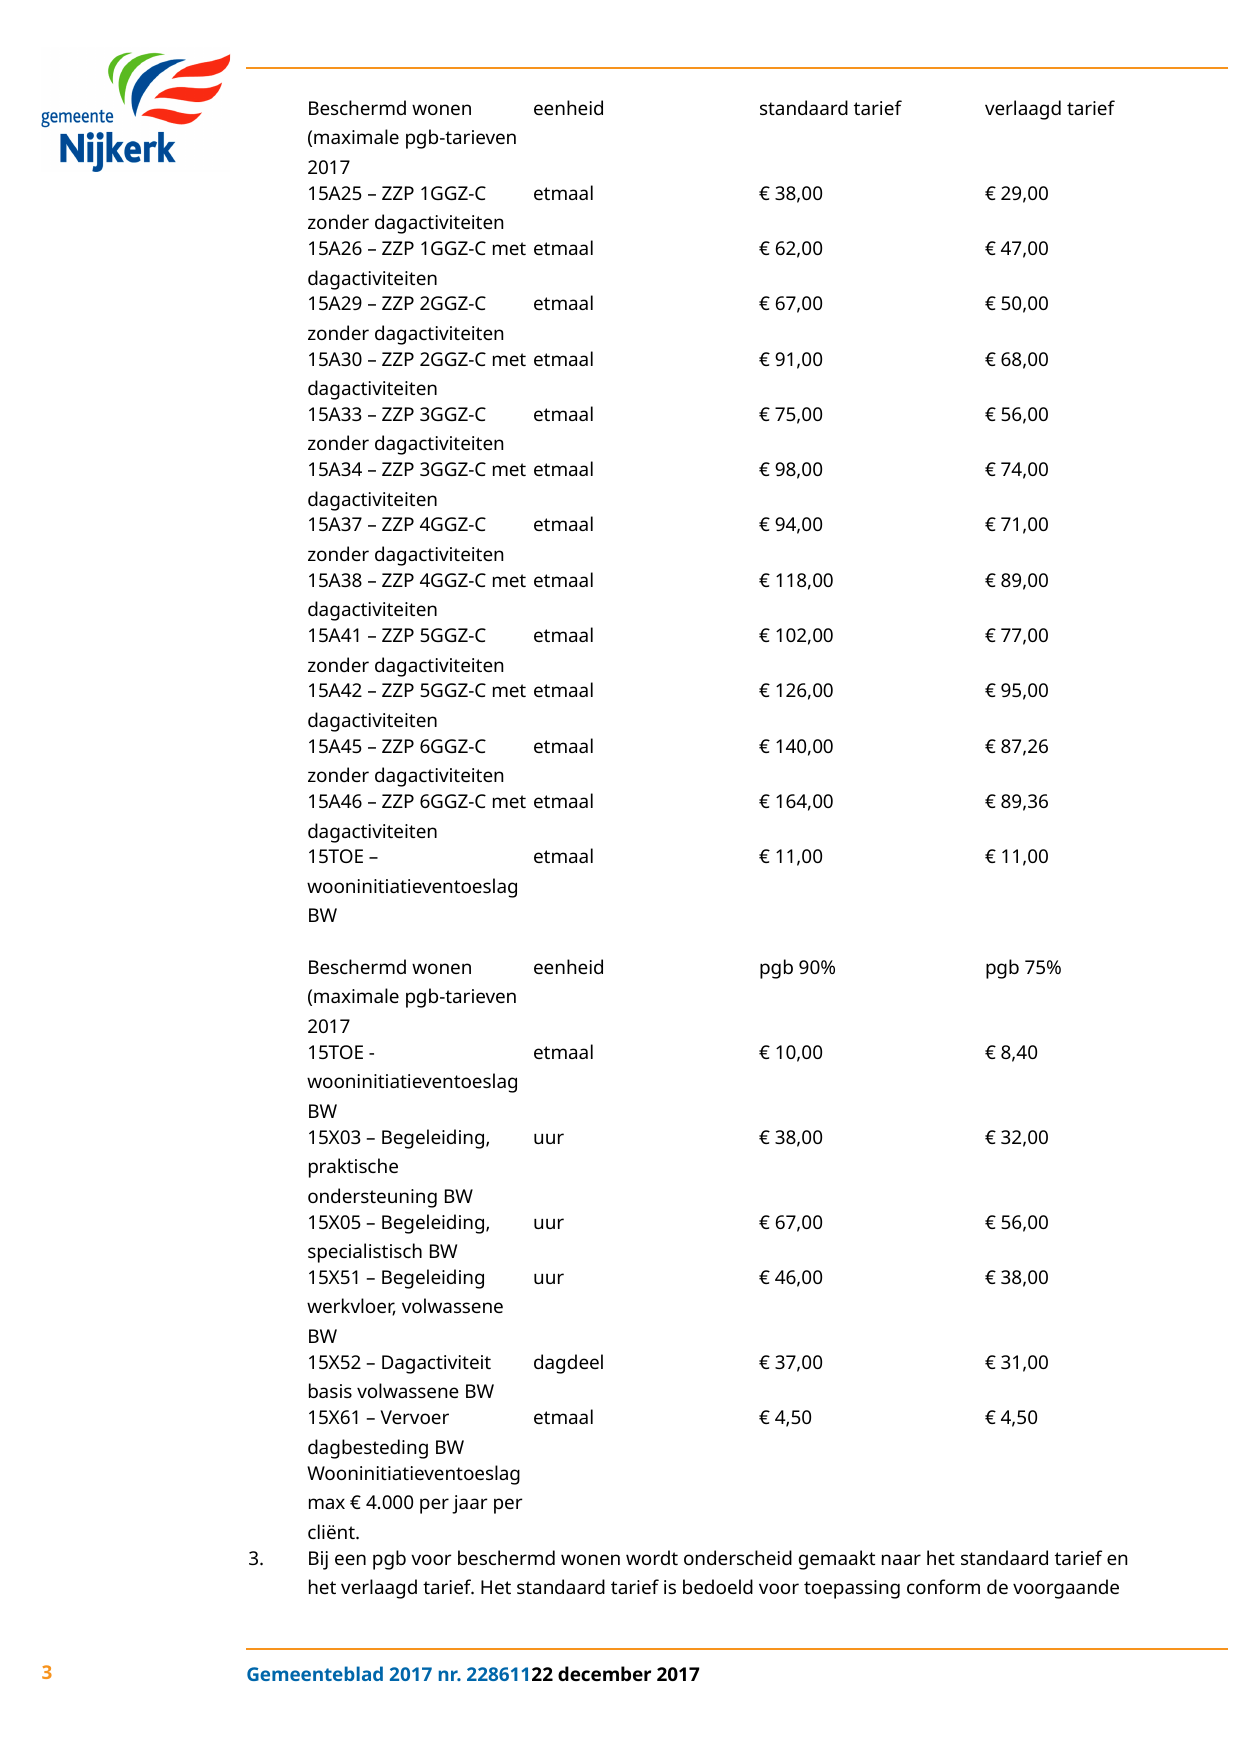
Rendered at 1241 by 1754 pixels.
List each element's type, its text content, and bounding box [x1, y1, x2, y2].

table_cell € 11,00 [985, 844, 1211, 928]
table_cell € 71,00 [985, 512, 1211, 567]
table_cell [759, 1460, 985, 1544]
table_cell 15A34 – ZZP 3GGZ-C met dagactiviteiten [307, 456, 533, 512]
table_cell € 68,00 [985, 346, 1211, 401]
table_cell 15A26 – ZZP 1GGZ-C met dagactiviteiten [307, 235, 533, 290]
table_cell 15A38 – ZZP 4GGZ-C met dagactiviteiten [307, 567, 533, 622]
table_cell eenheid [533, 954, 759, 1039]
table_cell [985, 929, 1211, 954]
table_cell pgb 90% [759, 954, 985, 1039]
table_cell 15X51 – Begeleiding werkvloer, volwassene BW [307, 1264, 533, 1349]
table_cell 15A33 – ZZP 3GGZ-C zonder dagactiviteiten [307, 401, 533, 456]
table_cell € 74,00 [985, 456, 1211, 512]
table_header verlaagd tarief [985, 95, 1211, 180]
table_cell uur [533, 1264, 759, 1349]
table_header Beschermd wonen (maximale pgb-tarieven 2017 [307, 95, 533, 180]
table_cell € 164,00 [759, 788, 985, 843]
table_cell [759, 929, 985, 954]
table_cell etmaal [533, 456, 759, 512]
table_cell [533, 1460, 759, 1544]
table_header eenheid [533, 95, 759, 180]
table_cell 15A25 – ZZP 1GGZ-C zonder dagactiviteiten [307, 180, 533, 235]
table_cell € 118,00 [759, 567, 985, 622]
table_cell uur [533, 1124, 759, 1209]
table_cell etmaal [533, 733, 759, 788]
table_cell 15X05 – Begeleiding, specialistisch BW [307, 1209, 533, 1264]
table_cell etmaal [533, 844, 759, 928]
table_cell etmaal [533, 678, 759, 733]
table_cell € 46,00 [759, 1264, 985, 1349]
table_cell € 91,00 [759, 346, 985, 401]
table_cell € 87,26 [985, 733, 1211, 788]
table_cell € 95,00 [985, 678, 1211, 733]
table_cell etmaal [533, 567, 759, 622]
table_cell 15A45 – ZZP 6GGZ-C zonder dagactiviteiten [307, 733, 533, 788]
table_cell [533, 929, 759, 954]
table_cell uur [533, 1209, 759, 1264]
table_cell € 32,00 [985, 1124, 1211, 1209]
table_cell dagdeel [533, 1349, 759, 1404]
table_cell € 11,00 [759, 844, 985, 928]
table_cell 15TOE - wooninitiatieventoeslag BW [307, 1039, 533, 1124]
table_cell € 38,00 [985, 1264, 1211, 1349]
table_cell 15X61 – Vervoer dagbesteding BW [307, 1404, 533, 1460]
table_cell € 126,00 [759, 678, 985, 733]
table_cell etmaal [533, 346, 759, 401]
table_cell [985, 1460, 1211, 1544]
table_cell € 56,00 [985, 401, 1211, 456]
table_cell 15A37 – ZZP 4GGZ-C zonder dagactiviteiten [307, 512, 533, 567]
table_cell etmaal [533, 1404, 759, 1460]
table_cell € 38,00 [759, 1124, 985, 1209]
table_cell € 77,00 [985, 622, 1211, 678]
table_header standaard tarief [759, 95, 985, 180]
table_cell 15X03 – Begeleiding, praktische ondersteuning BW [307, 1124, 533, 1209]
table_cell etmaal [533, 180, 759, 235]
table_cell 15A46 – ZZP 6GGZ-C met dagactiviteiten [307, 788, 533, 843]
table_cell etmaal [533, 1039, 759, 1124]
table_cell € 62,00 [759, 235, 985, 290]
table_cell € 102,00 [759, 622, 985, 678]
table_cell etmaal [533, 788, 759, 843]
table_cell € 8,40 [985, 1039, 1211, 1124]
table_cell etmaal [533, 512, 759, 567]
table_cell € 67,00 [759, 290, 985, 346]
table_cell € 29,00 [985, 180, 1211, 235]
table_cell Beschermd wonen (maximale pgb-tarieven 2017 [307, 954, 533, 1039]
table_cell € 67,00 [759, 1209, 985, 1264]
table_cell 15A42 – ZZP 5GGZ-C met dagactiviteiten [307, 678, 533, 733]
table_cell Wooninitiatieventoeslag max € 4.000 per jaar per cliënt. [307, 1460, 533, 1544]
table_cell € 31,00 [985, 1349, 1211, 1404]
table_cell etmaal [533, 622, 759, 678]
table_cell € 10,00 [759, 1039, 985, 1124]
table_cell € 94,00 [759, 512, 985, 567]
table_cell € 50,00 [985, 290, 1211, 346]
table_cell € 4,50 [985, 1404, 1211, 1460]
table_cell € 37,00 [759, 1349, 985, 1404]
table_cell € 75,00 [759, 401, 985, 456]
table_cell € 89,36 [985, 788, 1211, 843]
list Bij een pgb voor beschermd wonen wordt onderscheid gemaakt naar het standaard tarief en het verlaagd tarief. Het standaard tarief is bedoeld voor toepassing conform de voorgaande [248, 1545, 1152, 1600]
table_cell 15A30 – ZZP 2GGZ-C met dagactiviteiten [307, 346, 533, 401]
table_cell [307, 929, 533, 954]
table_cell etmaal [533, 235, 759, 290]
table_cell € 89,00 [985, 567, 1211, 622]
table_cell € 47,00 [985, 235, 1211, 290]
table_cell etmaal [533, 290, 759, 346]
table_cell 15TOE – wooninitiatieventoeslag BW [307, 844, 533, 928]
table_cell pgb 75% [985, 954, 1211, 1039]
table_cell 15X52 – Dagactiviteit basis volwassene BW [307, 1349, 533, 1404]
table_cell € 4,50 [759, 1404, 985, 1460]
table_cell € 98,00 [759, 456, 985, 512]
table_cell etmaal [533, 401, 759, 456]
picture [41, 47, 231, 172]
table_cell € 140,00 [759, 733, 985, 788]
table_cell 15A29 – ZZP 2GGZ-C zonder dagactiviteiten [307, 290, 533, 346]
table_cell € 56,00 [985, 1209, 1211, 1264]
table_cell 15A41 – ZZP 5GGZ-C zonder dagactiviteiten [307, 622, 533, 678]
table_cell € 38,00 [759, 180, 985, 235]
